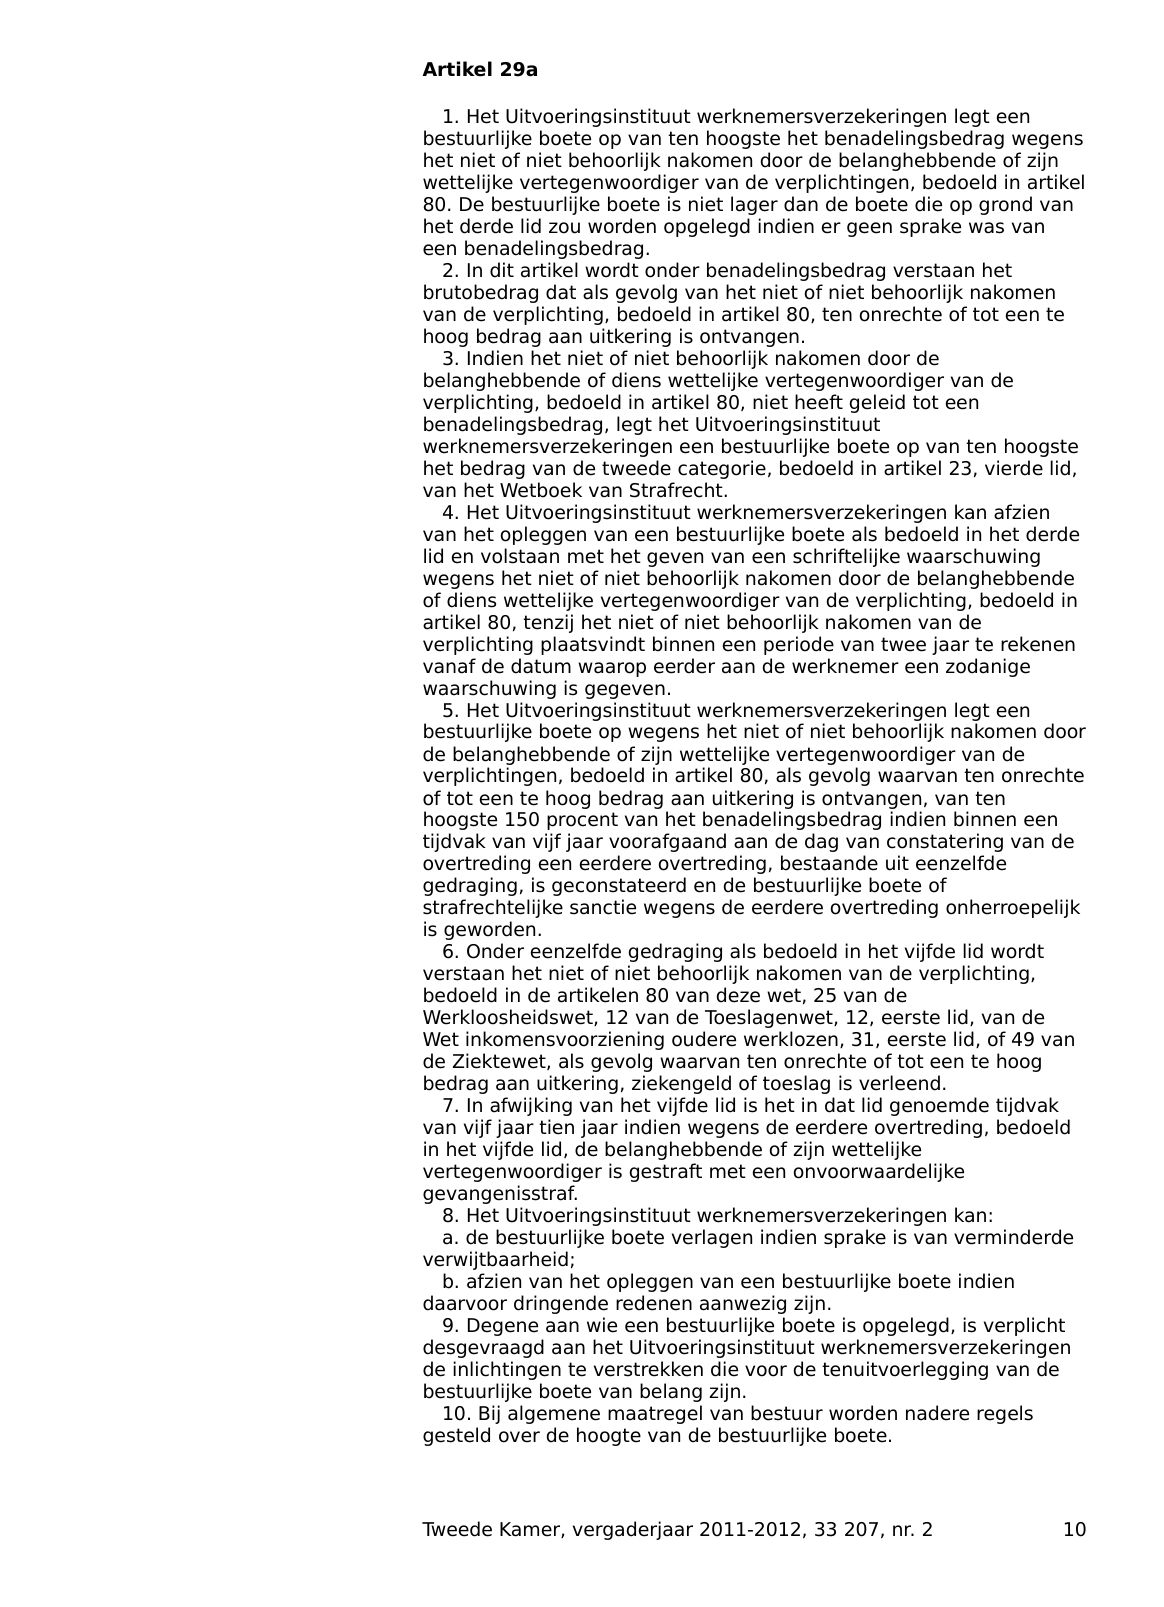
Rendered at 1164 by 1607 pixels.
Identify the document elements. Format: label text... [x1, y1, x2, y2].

text 5. Het Uitvoeringsinstituut werknemersverzekeringen legt een bestuurlijke boete op wegens het niet of niet behoorlijk nakomen door de belanghebbende of zijn wettelijke vertegenwoordiger van de verplichtingen, bedoeld in artikel 80, als gevolg waarvan ten onrechte of tot een te hoog bedrag aan uitkering is ontvangen, van ten hoogste 150 procent van het benadelingsbedrag indien binnen een tijdvak van vijf jaar voorafgaand aan de dag van constatering van de overtreding een eerdere overtreding, bestaande uit eenzelfde gedraging, is geconstateerd en de bestuurlijke boete of strafrechtelijke sanctie wegens de eerdere overtreding onherroepelijk is geworden. [422, 699, 1087, 941]
text b. afzien van het opleggen van een bestuurlijke boete indien daarvoor dringende redenen aanwezig zijn. [422, 1271, 1087, 1315]
text 6. Onder eenzelfde gedraging als bedoeld in het vijfde lid wordt verstaan het niet of niet behoorlijk nakomen van de verplichting, bedoeld in de artikelen 80 van deze wet, 25 van de Werkloosheidswet, 12 van de Toeslagenwet, 12, eerste lid, van de Wet inkomensvoorziening oudere werklozen, 31, eerste lid, of 49 van de Ziektewet, als gevolg waarvan ten onrechte of tot een te hoog bedrag aan uitkering, ziekengeld of toeslag is verleend. [422, 941, 1087, 1095]
text 8. Het Uitvoeringsinstituut werknemersverzekeringen kan: [422, 1205, 1087, 1227]
text 4. Het Uitvoeringsinstituut werknemersverzekeringen kan afzien van het opleggen van een bestuurlijke boete als bedoeld in het derde lid en volstaan met het geven van een schriftelijke waarschuwing wegens het niet of niet behoorlijk nakomen door de belanghebbende of diens wettelijke vertegenwoordiger van de verplichting, bedoeld in artikel 80, tenzij het niet of niet behoorlijk nakomen van de verplichting plaatsvindt binnen een periode van twee jaar te rekenen vanaf de datum waarop eerder aan de werknemer een zodanige waarschuwing is gegeven. [422, 502, 1087, 699]
text 7. In afwijking van het vijfde lid is het in dat lid genoemde tijdvak van vijf jaar tien jaar indien wegens de eerdere overtreding, bedoeld in het vijfde lid, de belanghebbende of zijn wettelijke vertegenwoordiger is gestraft met een onvoorwaardelijke gevangenisstraf. [422, 1095, 1087, 1205]
text 3. Indien het niet of niet behoorlijk nakomen door de belanghebbende of diens wettelijke vertegenwoordiger van de verplichting, bedoeld in artikel 80, niet heeft geleid tot een benadelingsbedrag, legt het Uitvoeringsinstituut werknemersverzekeringen een bestuurlijke boete op van ten hoogste het bedrag van de tweede categorie, bedoeld in artikel 23, vierde lid, van het Wetboek van Strafrecht. [422, 348, 1087, 502]
text a. de bestuurlijke boete verlagen indien sprake is van verminderde verwijtbaarheid; [422, 1227, 1087, 1271]
text 1. Het Uitvoeringsinstituut werknemersverzekeringen legt een bestuurlijke boete op van ten hoogste het benadelingsbedrag wegens het niet of niet behoorlijk nakomen door de belanghebbende of zijn wettelijke vertegenwoordiger van de verplichtingen, bedoeld in artikel 80. De bestuurlijke boete is niet lager dan de boete die op grond van het derde lid zou worden opgelegd indien er geen sprake was van een benadelingsbedrag. [422, 106, 1087, 260]
text 9. Degene aan wie een bestuurlijke boete is opgelegd, is verplicht desgevraagd aan het Uitvoeringsinstituut werknemersverzekeringen de inlichtingen te verstrekken die voor de tenuitvoerlegging van de bestuurlijke boete van belang zijn. [422, 1315, 1087, 1403]
text 10. Bij algemene maatregel van bestuur worden nadere regels gesteld over de hoogte van de bestuurlijke boete. [422, 1403, 1087, 1447]
text 2. In dit artikel wordt onder benadelingsbedrag verstaan het brutobedrag dat als gevolg van het niet of niet behoorlijk nakomen van de verplichting, bedoeld in artikel 80, ten onrechte of tot een te hoog bedrag aan uitkering is ontvangen. [422, 260, 1087, 348]
subtitle Artikel 29a [422, 59, 1087, 81]
